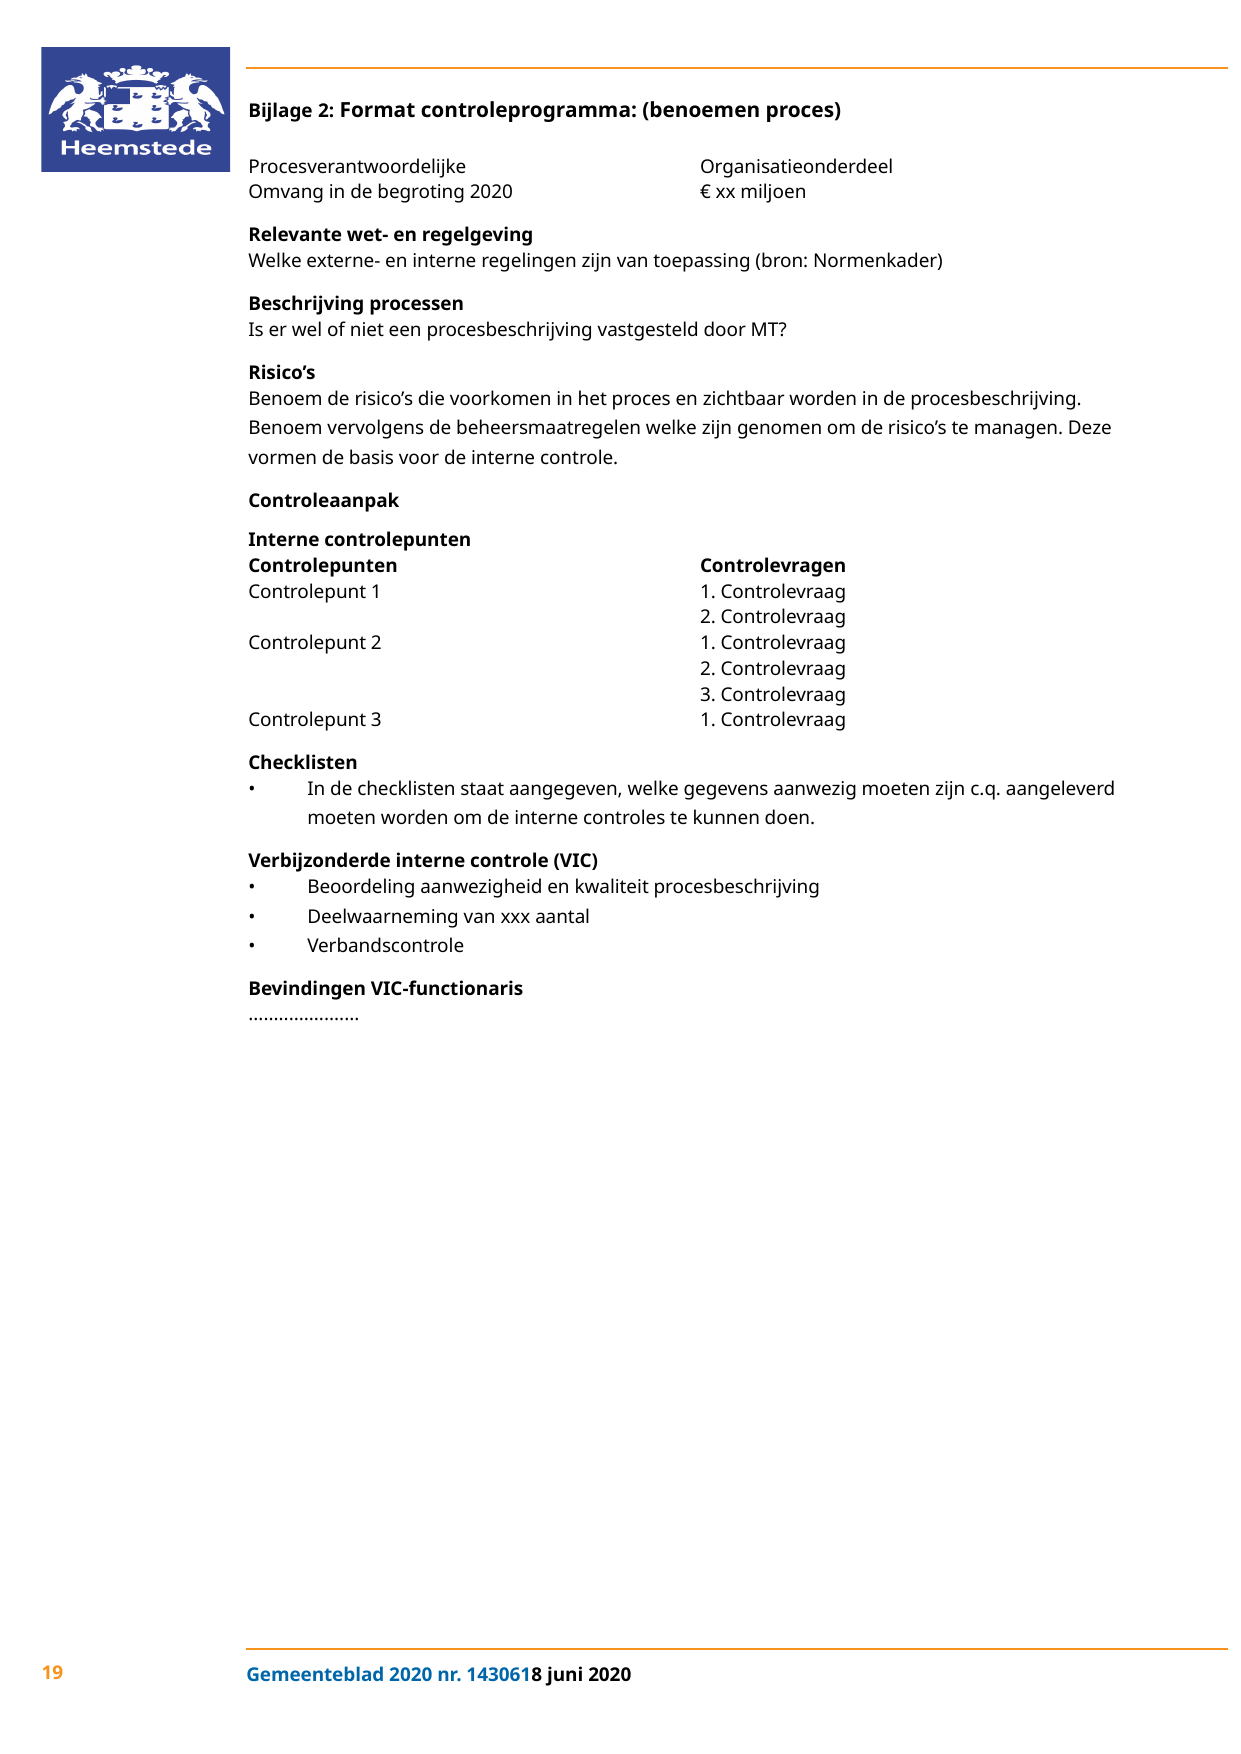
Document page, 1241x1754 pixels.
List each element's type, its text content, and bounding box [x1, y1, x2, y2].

text Bevindingen VIC-functionaris [248, 975, 1152, 1001]
list In de checklisten staat aangegeven, welke gegevens aanwezig moeten zijn c.q. aangeleverd moeten worden om de interne controles te kunnen doen. [248, 775, 1152, 830]
text Verbijzonderde interne controle (VIC) [248, 847, 1152, 873]
table_cell 3. Controlevraag [700, 681, 1152, 706]
table_cell [248, 604, 700, 629]
table_cell 1. Controlevraag [700, 629, 1152, 655]
table_header Beoordeling aanwezigheid en kwaliteit procesbeschrijving Deelwaarneming van xxx aantal Verbandscontrole [248, 873, 1152, 958]
text Beschrijving processen [248, 290, 1152, 316]
table_header Controlepunten [248, 552, 700, 578]
table_cell 2. Controlevraag [700, 655, 1152, 681]
table_cell [248, 681, 700, 706]
table_cell 2. Controlevraag [700, 604, 1152, 629]
table_cell 1. Controlevraag [700, 578, 1152, 603]
text Is er wel of niet een procesbeschrijving vastgesteld door MT? [248, 316, 1152, 342]
table_cell Controlepunt 1 [248, 578, 700, 603]
text ...................... [248, 1001, 1152, 1026]
table_cell € xx miljoen [700, 179, 1152, 204]
text Relevante wet- en regelgeving [248, 221, 1152, 247]
table_cell 1. Controlevraag [700, 706, 1152, 732]
table_header Controlevragen [700, 552, 1152, 578]
text Interne controlepunten [248, 526, 1152, 552]
text Checklisten [248, 749, 1152, 775]
table_cell [248, 655, 700, 681]
table_header Procesverantwoordelijke [248, 153, 700, 179]
table_cell Controlepunt 3 [248, 706, 700, 732]
table_cell Omvang in de begroting 2020 [248, 179, 700, 204]
text Bijlage 2: Format controleprogramma: (benoemen proces) [248, 95, 1152, 123]
text Risico’s [248, 359, 1152, 385]
table_cell Controlepunt 2 [248, 629, 700, 655]
text Controleaanpak [248, 487, 1152, 513]
picture [41, 47, 231, 172]
text Welke externe- en interne regelingen zijn van toepassing (bron: Normenkader) [248, 247, 1152, 273]
text Benoem de risico’s die voorkomen in het proces en zichtbaar worden in de procesbeschrijving. Benoem vervolgens de beheersmaatregelen welke zijn genomen om de risico’s te managen. Deze vormen de basis voor de interne controle. [248, 385, 1152, 469]
table_header Organisatieonderdeel [700, 153, 1152, 179]
